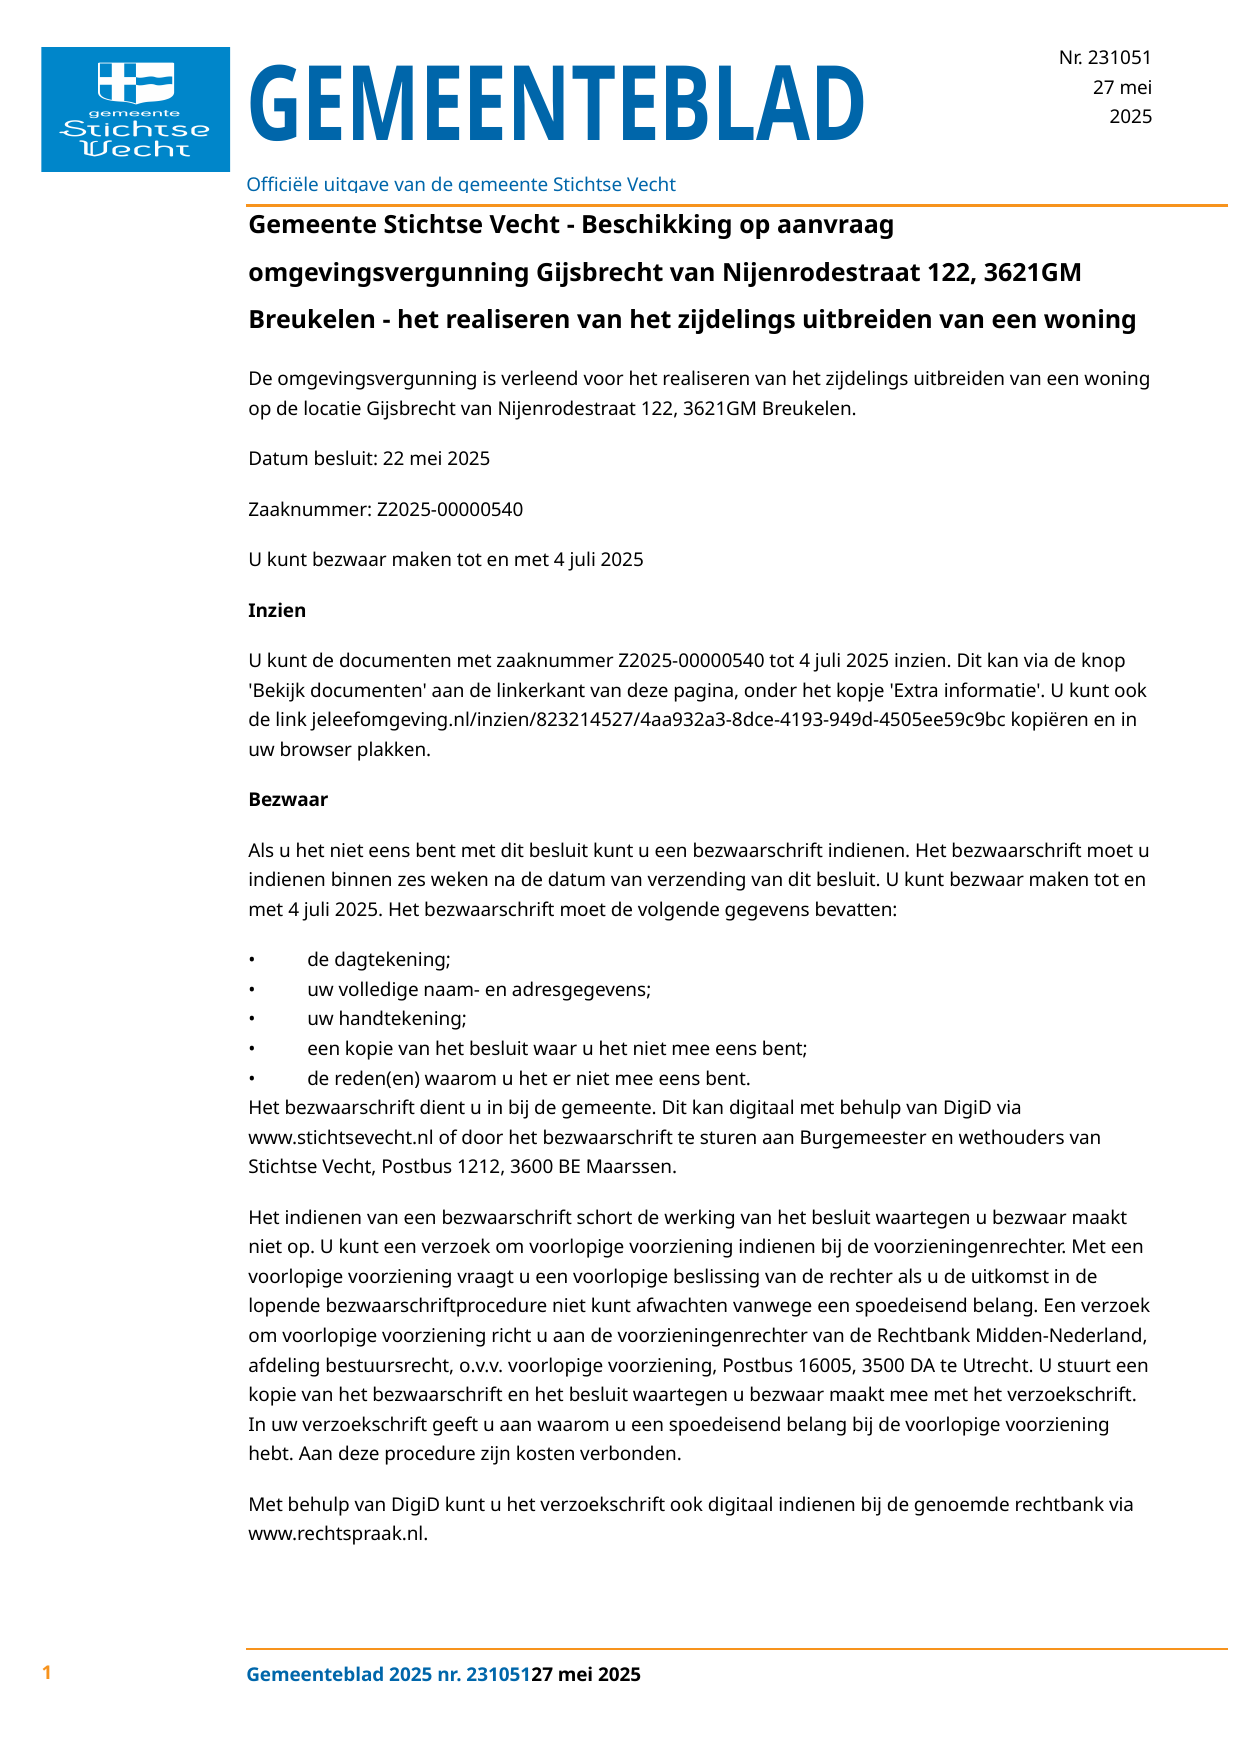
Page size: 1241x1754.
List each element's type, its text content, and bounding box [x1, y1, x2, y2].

text U kunt de documenten met zaaknummer Z2025-00000540 tot 4 juli 2025 inzien. Dit kan via de knop 'Bekijk documenten' aan de linkerkant van deze pagina, onder het kopje 'Extra informatie'. U kunt ook de link jeleefomgeving.nl/inzien/823214527/4aa932a3-8dce-4193-949d-4505ee59c9bc kopiëren en in uw browser plakken. [248, 647, 1152, 762]
text Als u het niet eens bent met dit besluit kunt u een bezwaarschrift indienen. Het bezwaarschrift moet u indienen binnen zes weken na de datum van verzending van dit besluit. U kunt bezwaar maken tot en met 4 juli 2025. Het bezwaarschrift moet de volgende gegevens bevatten: [248, 837, 1152, 922]
list uw handtekening; [248, 1006, 1152, 1031]
picture [137, 63, 174, 103]
text Het indienen van een bezwaarschrift schort de werking van het besluit waartegen u bezwaar maakt niet op. U kunt een verzoek om voorlopige voorziening indienen bij de voorzieningenrechter. Met een voorlopige voorziening vraagt u een voorlopige beslissing van de rechter als u de uitkomst in de lopende bezwaarschriftprocedure niet kunt afwachten vanwege een spoedeisend belang. Een verzoek om voorlopige voorziening richt u aan de voorzieningenrechter van de Rechtbank Midden-Nederland, afdeling bestuursrecht, o.v.v. voorlopige voorziening, Postbus 16005, 3500 DA te Utrecht. U stuurt een kopie van het bezwaarschrift en het besluit waartegen u bezwaar maakt mee met het verzoekschrift. In uw verzoekschrift geeft u aan waarom u een spoedeisend belang bij de voorlopige voorziening hebt. Aan deze procedure zijn kosten verbonden. [248, 1204, 1152, 1466]
text Het bezwaarschrift dient u in bij de gemeente. Dit kan digitaal met behulp van DigiD via www.stichtsevecht.nl of door het bezwaarschrift te sturen aan Burgemeester en wethouders van Stichtse Vecht, Postbus 1212, 3600 BE Maarssen. [248, 1094, 1152, 1179]
list uw volledige naam- en adresgegevens; [248, 976, 1152, 1002]
list de dagtekening; [248, 946, 1152, 972]
picture [99, 63, 135, 101]
text Zaaknummer: Z2025-00000540 [248, 496, 1152, 522]
text Inzien [248, 597, 1152, 622]
text Met behulp van DigiD kunt u het verzoekschrift ook digitaal indienen bij de genoemde rechtbank via www.rechtspraak.nl. [248, 1491, 1152, 1546]
text De omgevingsvergunning is verleend voor het realiseren van het zijdelings uitbreiden van een woning op de locatie Gijsbrecht van Nijenrodestraat 122, 3621GM Breukelen. [248, 366, 1152, 421]
text Gemeente Stichtse Vecht - Beschikking op aanvraag omgevingsvergunning Gijsbrecht van Nijenrodestraat 122, 3621GM Breukelen - het realiseren van het zijdelings uitbreiden van een woning [248, 207, 1152, 336]
list een kopie van het besluit waar u het niet mee eens bent; [248, 1035, 1152, 1061]
text Datum besluit: 22 mei 2025 [248, 446, 1152, 471]
list de reden(en) waarom u het er niet mee eens bent. [248, 1065, 1152, 1090]
text Bezwaar [248, 786, 1152, 812]
text U kunt bezwaar maken tot en met 4 juli 2025 [248, 546, 1152, 572]
